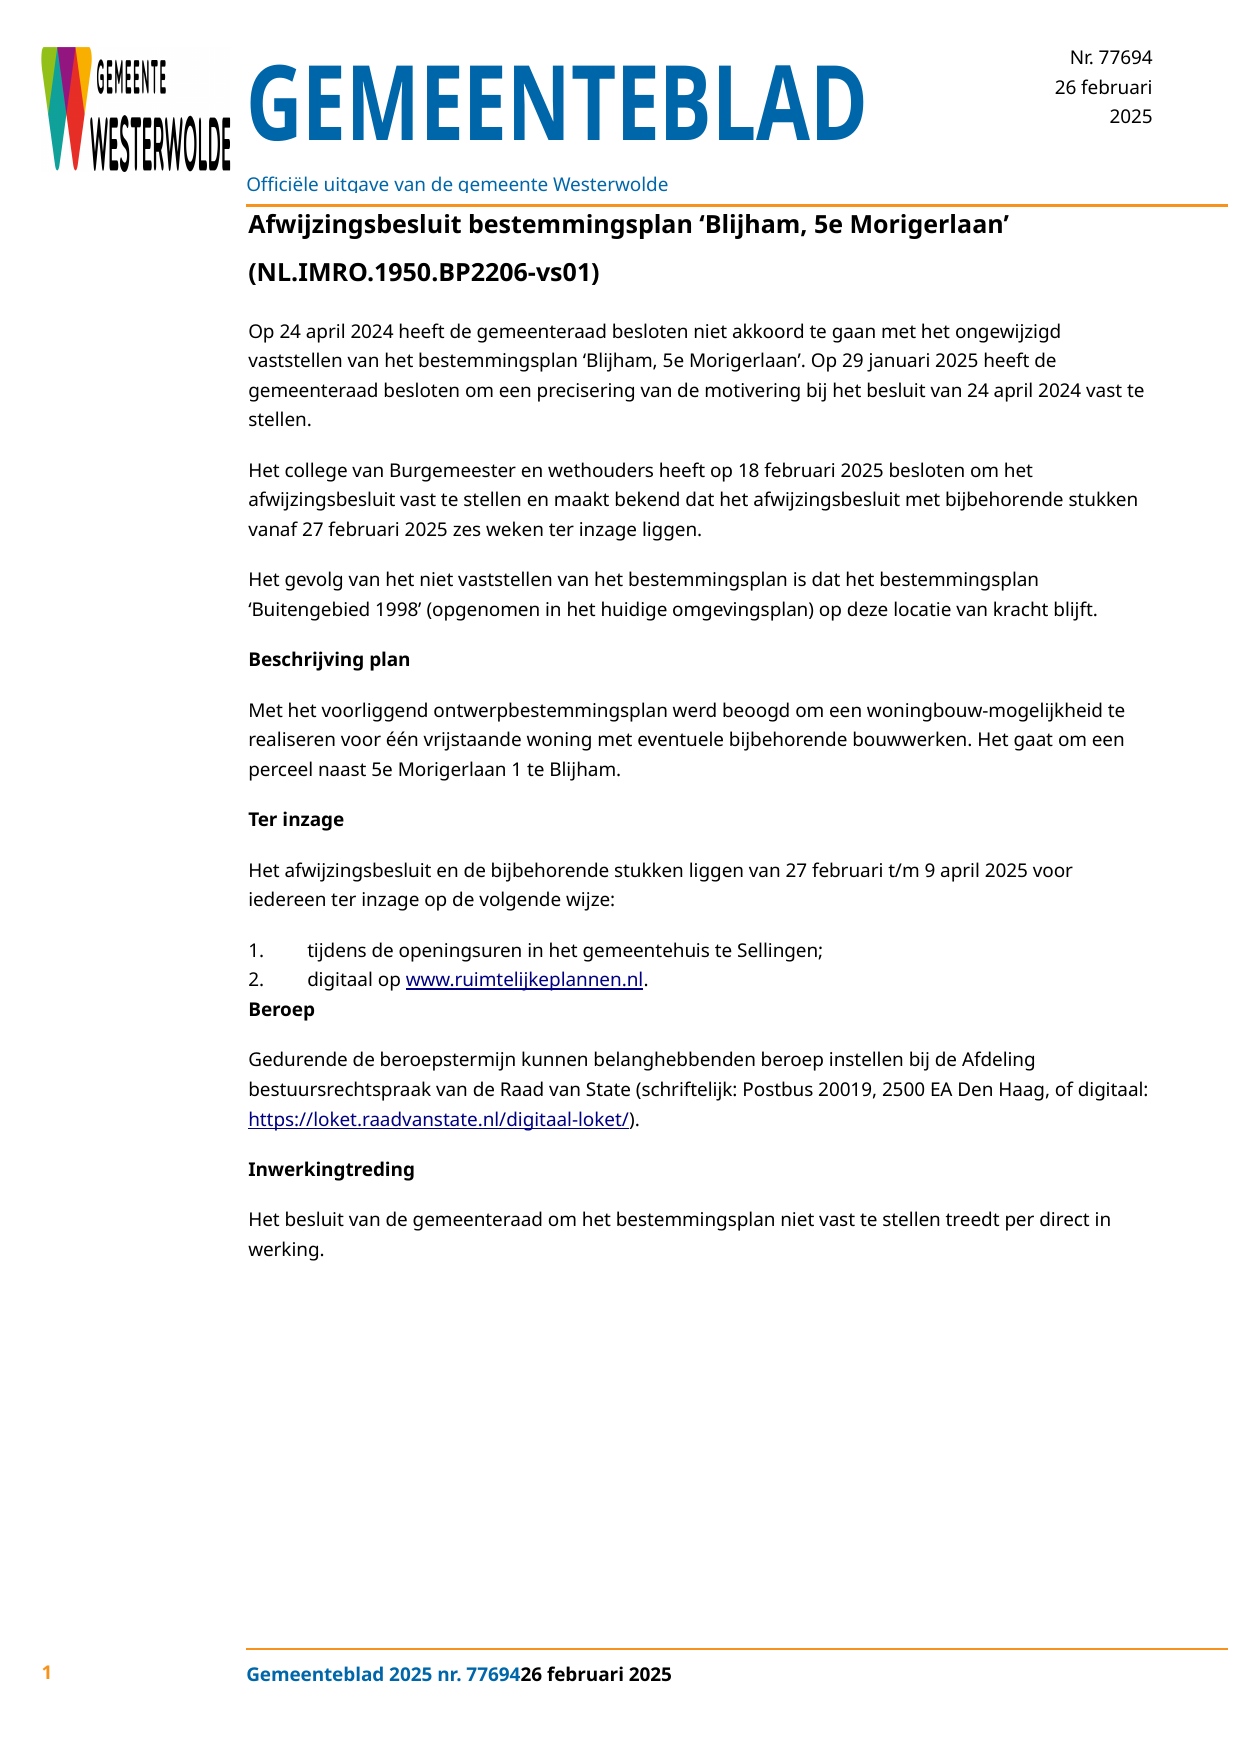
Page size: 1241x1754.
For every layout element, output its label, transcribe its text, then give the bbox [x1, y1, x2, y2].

text Beroep [248, 996, 1152, 1022]
text Op 24 april 2024 heeft de gemeenteraad besloten niet akkoord te gaan met het ongewijzigd vaststellen van het bestemmingsplan ‘Blijham, 5e Morigerlaan’. Op 29 januari 2025 heeft de gemeenteraad besloten om een precisering van de motivering bij het besluit van 24 april 2024 vast te stellen. [248, 318, 1152, 432]
text Het college van Burgemeester en wethouders heeft op 18 februari 2025 besloten om het afwijzingsbesluit vast te stellen en maakt bekend dat het afwijzingsbesluit met bijbehorende stukken vanaf 27 februari 2025 zes weken ter inzage liggen. [248, 457, 1152, 542]
text Het gevolg van het niet vaststellen van het bestemmingsplan is dat het bestemmingsplan ‘Buitengebied 1998’ (opgenomen in het huidige omgevingsplan) op deze locatie van kracht blijft. [248, 567, 1152, 622]
text Gedurende de beroepstermijn kunnen belanghebbenden beroep instellen bij de Afdeling bestuursrechtspraak van de Raad van State (schriftelijk: Postbus 20019, 2500 EA Den Haag, of digitaal: https://loket.raadvanstate.nl/digitaal-loket/). [248, 1047, 1152, 1132]
text Afwijzingsbesluit bestemmingsplan ‘Blijham, 5e Morigerlaan’ (NL.IMRO.1950.BP2206-vs01) [248, 207, 1152, 288]
text Met het voorliggend ontwerpbestemmingsplan werd beoogd om een woningbouw-mogelijkheid te realiseren voor één vrijstaande woning met eventuele bijbehorende bouwwerken. Het gaat om een perceel naast 5e Morigerlaan 1 te Blijham. [248, 697, 1152, 782]
text Ter inzage [248, 807, 1152, 832]
text Het besluit van de gemeenteraad om het bestemmingsplan niet vast te stellen treedt per direct in werking. [248, 1207, 1152, 1262]
list tijdens de openingsuren in het gemeentehuis te Sellingen; [248, 937, 1152, 963]
text Beschrijving plan [248, 647, 1152, 672]
picture [41, 47, 231, 172]
text Inwerkingtreding [248, 1156, 1152, 1182]
list digitaal op www.ruimtelijkeplannen.nl. [248, 967, 1152, 992]
text Het afwijzingsbesluit en de bijbehorende stukken liggen van 27 februari t/m 9 april 2025 voor iedereen ter inzage op de volgende wijze: [248, 857, 1152, 912]
